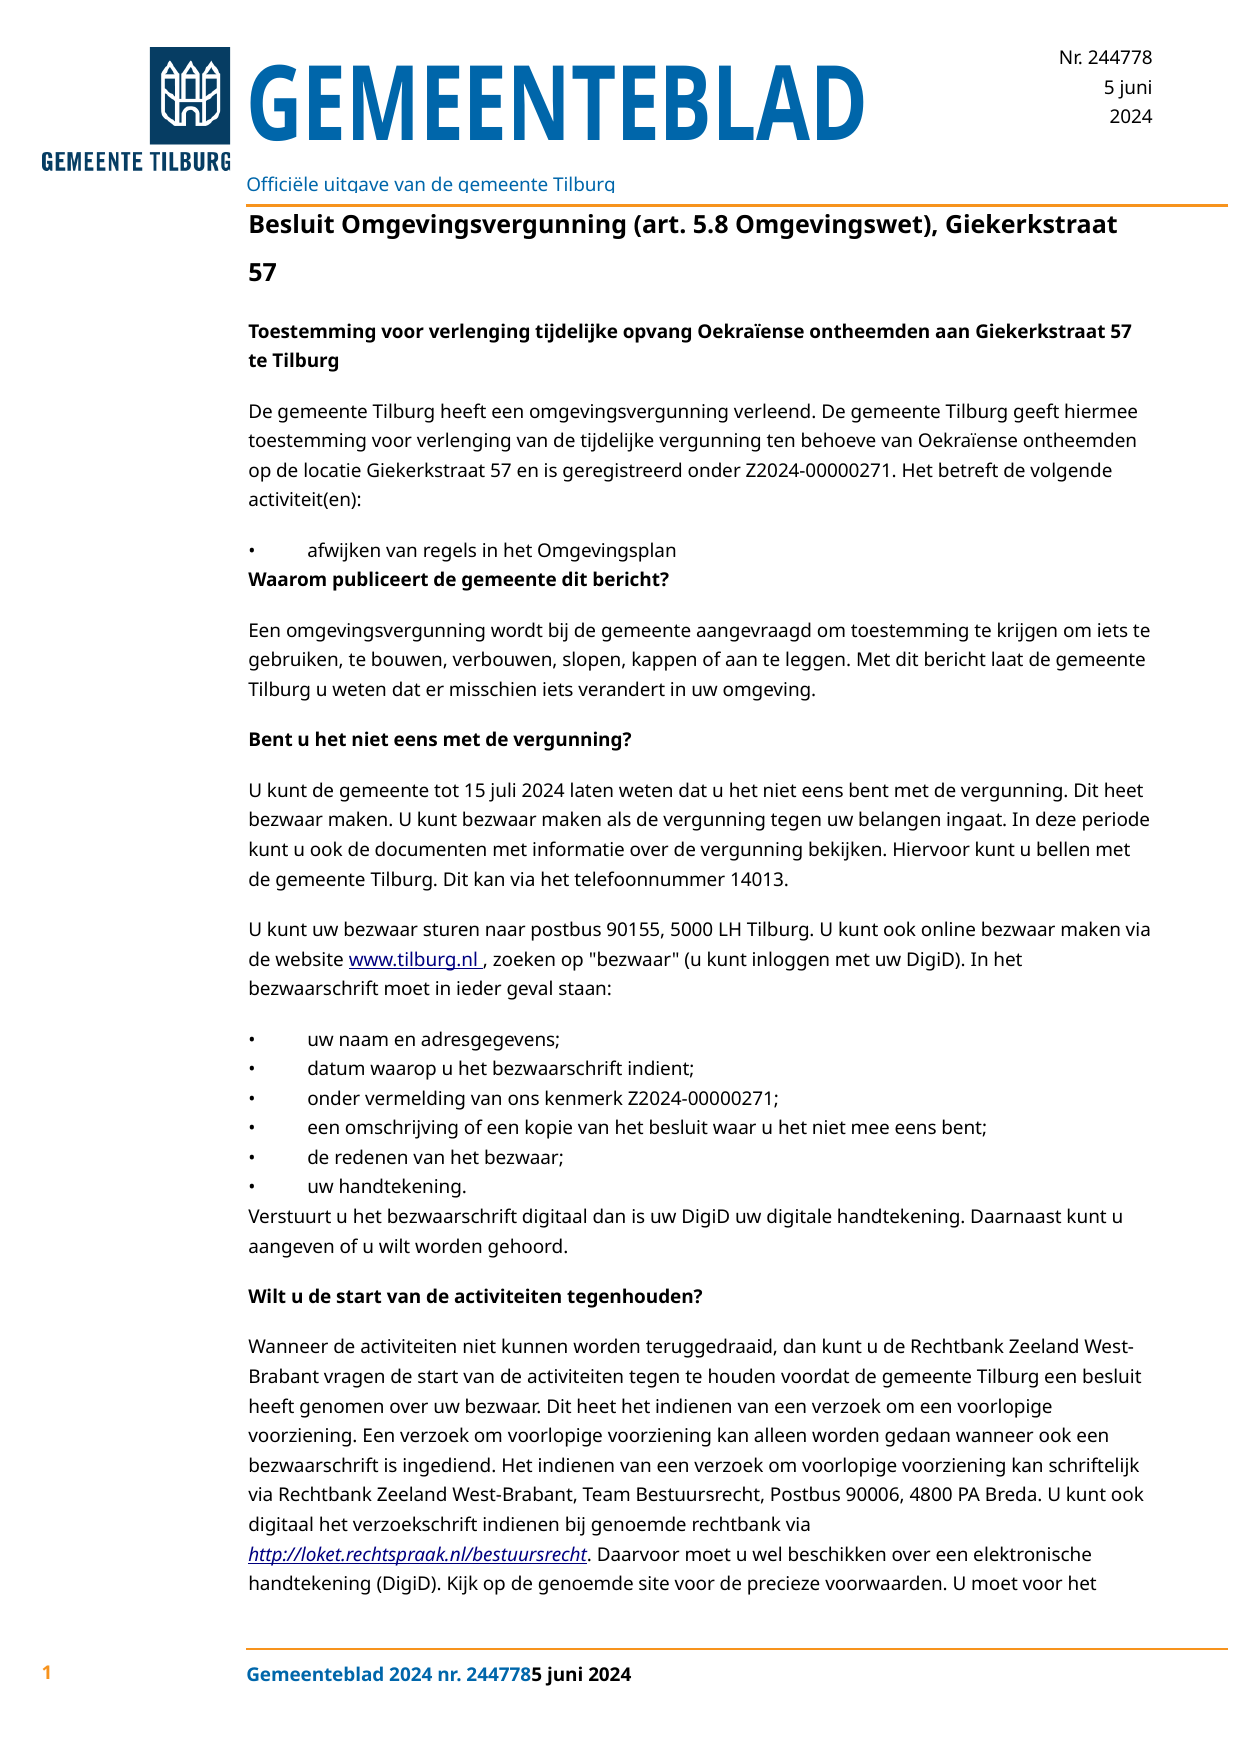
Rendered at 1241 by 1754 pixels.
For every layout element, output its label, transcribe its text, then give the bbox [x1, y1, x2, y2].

text Toestemming voor verlenging tijdelijke opvang Oekraïense ontheemden aan Giekerkstraat 57 te Tilburg [248, 318, 1152, 373]
list onder vermelding van ons kenmerk Z2024-00000271; [248, 1085, 1152, 1111]
text U kunt de gemeente tot 15 juli 2024 laten weten dat u het niet eens bent met de vergunning. Dit heet bezwaar maken. U kunt bezwaar maken als de vergunning tegen uw belangen ingaat. In deze periode kunt u ook de documenten met informatie over de vergunning bekijken. Hiervoor kunt u bellen met de gemeente Tilburg. Dit kan via het telefoonnummer 14013. [248, 777, 1152, 892]
text U kunt uw bezwaar sturen naar postbus 90155, 5000 LH Tilburg. U kunt ook online bezwaar maken via de website www.tilburg.nl , zoeken op "bezwaar" (u kunt inloggen met uw DigiD). In het bezwaarschrift moet in ieder geval staan: [248, 916, 1152, 1001]
list uw naam en adresgegevens; [248, 1026, 1152, 1052]
list de redenen van het bezwaar; [248, 1144, 1152, 1170]
text Wilt u de start van de activiteiten tegenhouden? [248, 1283, 1152, 1309]
list datum waarop u het bezwaarschrift indient; [248, 1055, 1152, 1081]
list afwijken van regels in het Omgevingsplan [248, 537, 1152, 563]
list uw handtekening. [248, 1174, 1152, 1199]
text Waarom publiceert de gemeente dit bericht? [248, 567, 1152, 592]
text Verstuurt u het bezwaarschrift digitaal dan is uw DigiD uw digitale handtekening. Daarnaast kunt u aangeven of u wilt worden gehoord. [248, 1203, 1152, 1259]
text De gemeente Tilburg heeft een omgevingsvergunning verleend. De gemeente Tilburg geeft hiermee toestemming voor verlenging van de tijdelijke vergunning ten behoeve van Oekraïense ontheemden op de locatie Giekerkstraat 57 en is geregistreerd onder Z2024-00000271. Het betreft de volgende activiteit(en): [248, 398, 1152, 512]
picture [41, 47, 231, 172]
text Wanneer de activiteiten niet kunnen worden teruggedraaid, dan kunt u de Rechtbank Zeeland West-Brabant vragen de start van de activiteiten tegen te houden voordat de gemeente Tilburg een besluit heeft genomen over uw bezwaar. Dit heet het indienen van een verzoek om een voorlopige voorziening. Een verzoek om voorlopige voorziening kan alleen worden gedaan wanneer ook een bezwaarschrift is ingediend. Het indienen van een verzoek om voorlopige voorziening kan schriftelijk via Rechtbank Zeeland West-Brabant, Team Bestuursrecht, Postbus 90006, 4800 PA Breda. U kunt ook digitaal het verzoekschrift indienen bij genoemde rechtbank via http://loket.rechtspraak.nl/bestuursrecht. Daarvoor moet u wel beschikken over een elektronische handtekening (DigiD). Kijk op de genoemde site voor de precieze voorwaarden. U moet voor het [248, 1334, 1152, 1596]
list een omschrijving of een kopie van het besluit waar u het niet mee eens bent; [248, 1114, 1152, 1140]
text Besluit Omgevingsvergunning (art. 5.8 Omgevingswet), Giekerkstraat 57 [248, 207, 1152, 288]
text Bent u het niet eens met de vergunning? [248, 727, 1152, 752]
text Een omgevingsvergunning wordt bij de gemeente aangevraagd om toestemming te krijgen om iets te gebruiken, te bouwen, verbouwen, slopen, kappen of aan te leggen. Met dit bericht laat de gemeente Tilburg u weten dat er misschien iets verandert in uw omgeving. [248, 617, 1152, 702]
